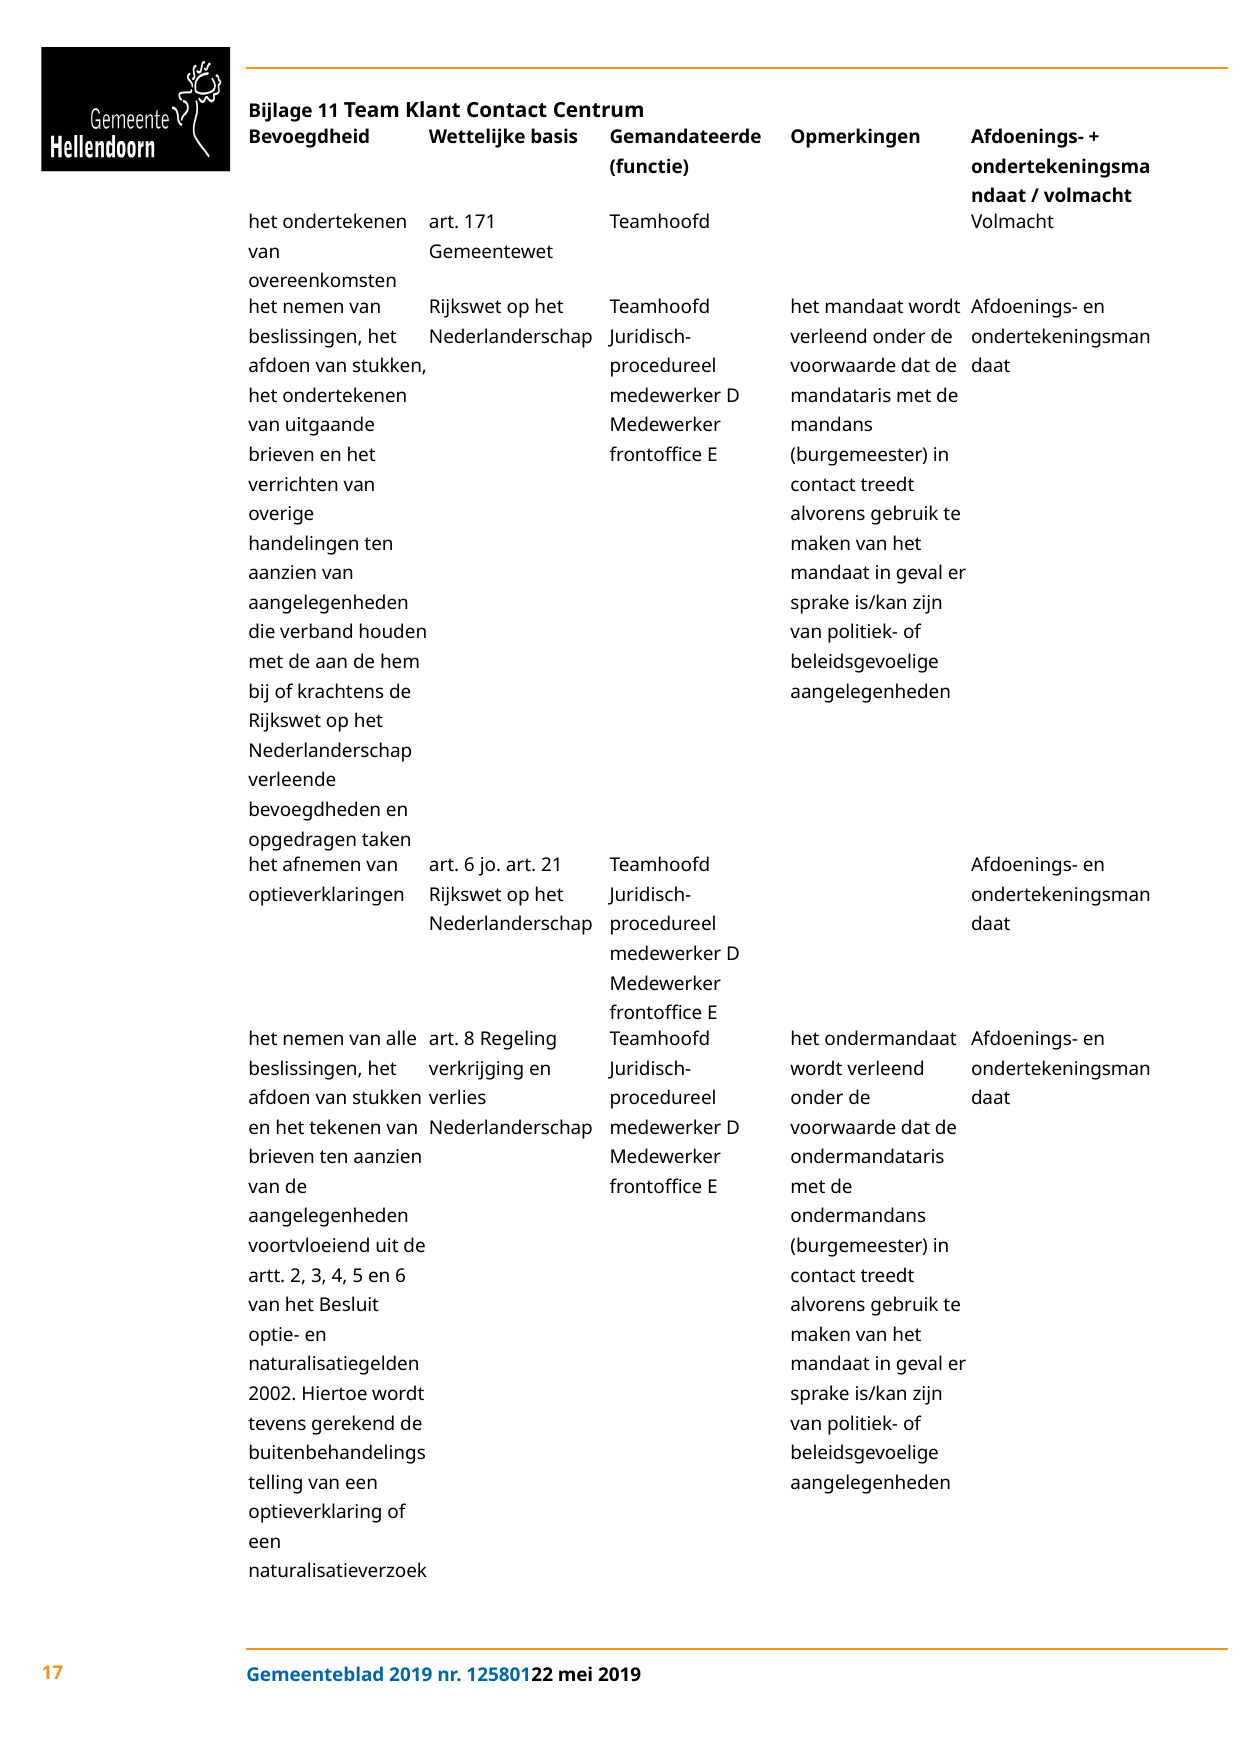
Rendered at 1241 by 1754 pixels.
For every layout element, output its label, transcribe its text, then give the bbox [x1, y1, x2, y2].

table_cell art. 8 Regeling verkrijging en verlies Nederlanderschap [429, 1025, 609, 1583]
table_cell Afdoenings- en ondertekeningsmandaat [971, 293, 1152, 851]
table_cell Volmacht [971, 208, 1152, 293]
table_cell het afnemen van optieverklaringen [248, 851, 429, 1025]
table_header Afdoenings- + ondertekeningsmandaat / volmacht [971, 124, 1152, 208]
table_cell het ondermandaat wordt verleend onder de voorwaarde dat de ondermandataris met de ondermandans (burgemeester) in contact treedt alvorens gebruik te maken van het mandaat in geval er sprake is/kan zijn van politiek- of beleidsgevoelige aangelegenheden [790, 1025, 971, 1583]
table_header Bevoegdheid [248, 124, 429, 208]
text Bijlage 11 Team Klant Contact Centrum [248, 95, 1152, 123]
table_cell Teamhoofd Juridisch-procedureel medewerker D Medewerker frontoffice E [609, 1025, 790, 1583]
table_cell het mandaat wordt verleend onder de voorwaarde dat de mandataris met de mandans (burgemeester) in contact treedt alvorens gebruik te maken van het mandaat in geval er sprake is/kan zijn van politiek- of beleidsgevoelige aangelegenheden [790, 293, 971, 851]
table_header Wettelijke basis [429, 124, 609, 208]
table_header Gemandateerde (functie) [609, 124, 790, 208]
table_cell art. 6 jo. art. 21 Rijkswet op het Nederlanderschap [429, 851, 609, 1025]
table_cell Afdoenings- en ondertekeningsmandaat [971, 851, 1152, 1025]
table_cell Afdoenings- en ondertekeningsmandaat [971, 1025, 1152, 1583]
table_cell het nemen van alle beslissingen, het afdoen van stukken en het tekenen van brieven ten aanzien van de aangelegenheden voortvloeiend uit de artt. 2, 3, 4, 5 en 6 van het Besluit optie- en naturalisatiegelden 2002. Hiertoe wordt tevens gerekend de buitenbehandelingstelling van een optieverklaring of een naturalisatieverzoek [248, 1025, 429, 1583]
table_cell Rijkswet op het Nederlanderschap [429, 293, 609, 851]
table_cell Teamhoofd Juridisch-procedureel medewerker D Medewerker frontoffice E [609, 293, 790, 851]
table_header Opmerkingen [790, 124, 971, 208]
table_cell Teamhoofd [609, 208, 790, 293]
table_cell Teamhoofd Juridisch-procedureel medewerker D Medewerker frontoffice E [609, 851, 790, 1025]
table_cell art. 171 Gemeentewet [429, 208, 609, 293]
picture [41, 47, 231, 172]
table_cell [790, 208, 971, 293]
table_cell het ondertekenen van overeenkomsten [248, 208, 429, 293]
table_cell [790, 851, 971, 1025]
table_cell het nemen van beslissingen, het afdoen van stukken, het ondertekenen van uitgaande brieven en het verrichten van overige handelingen ten aanzien van aangelegenheden die verband houden met de aan de hem bij of krachtens de Rijkswet op het Nederlanderschap verleende bevoegdheden en opgedragen taken [248, 293, 429, 851]
